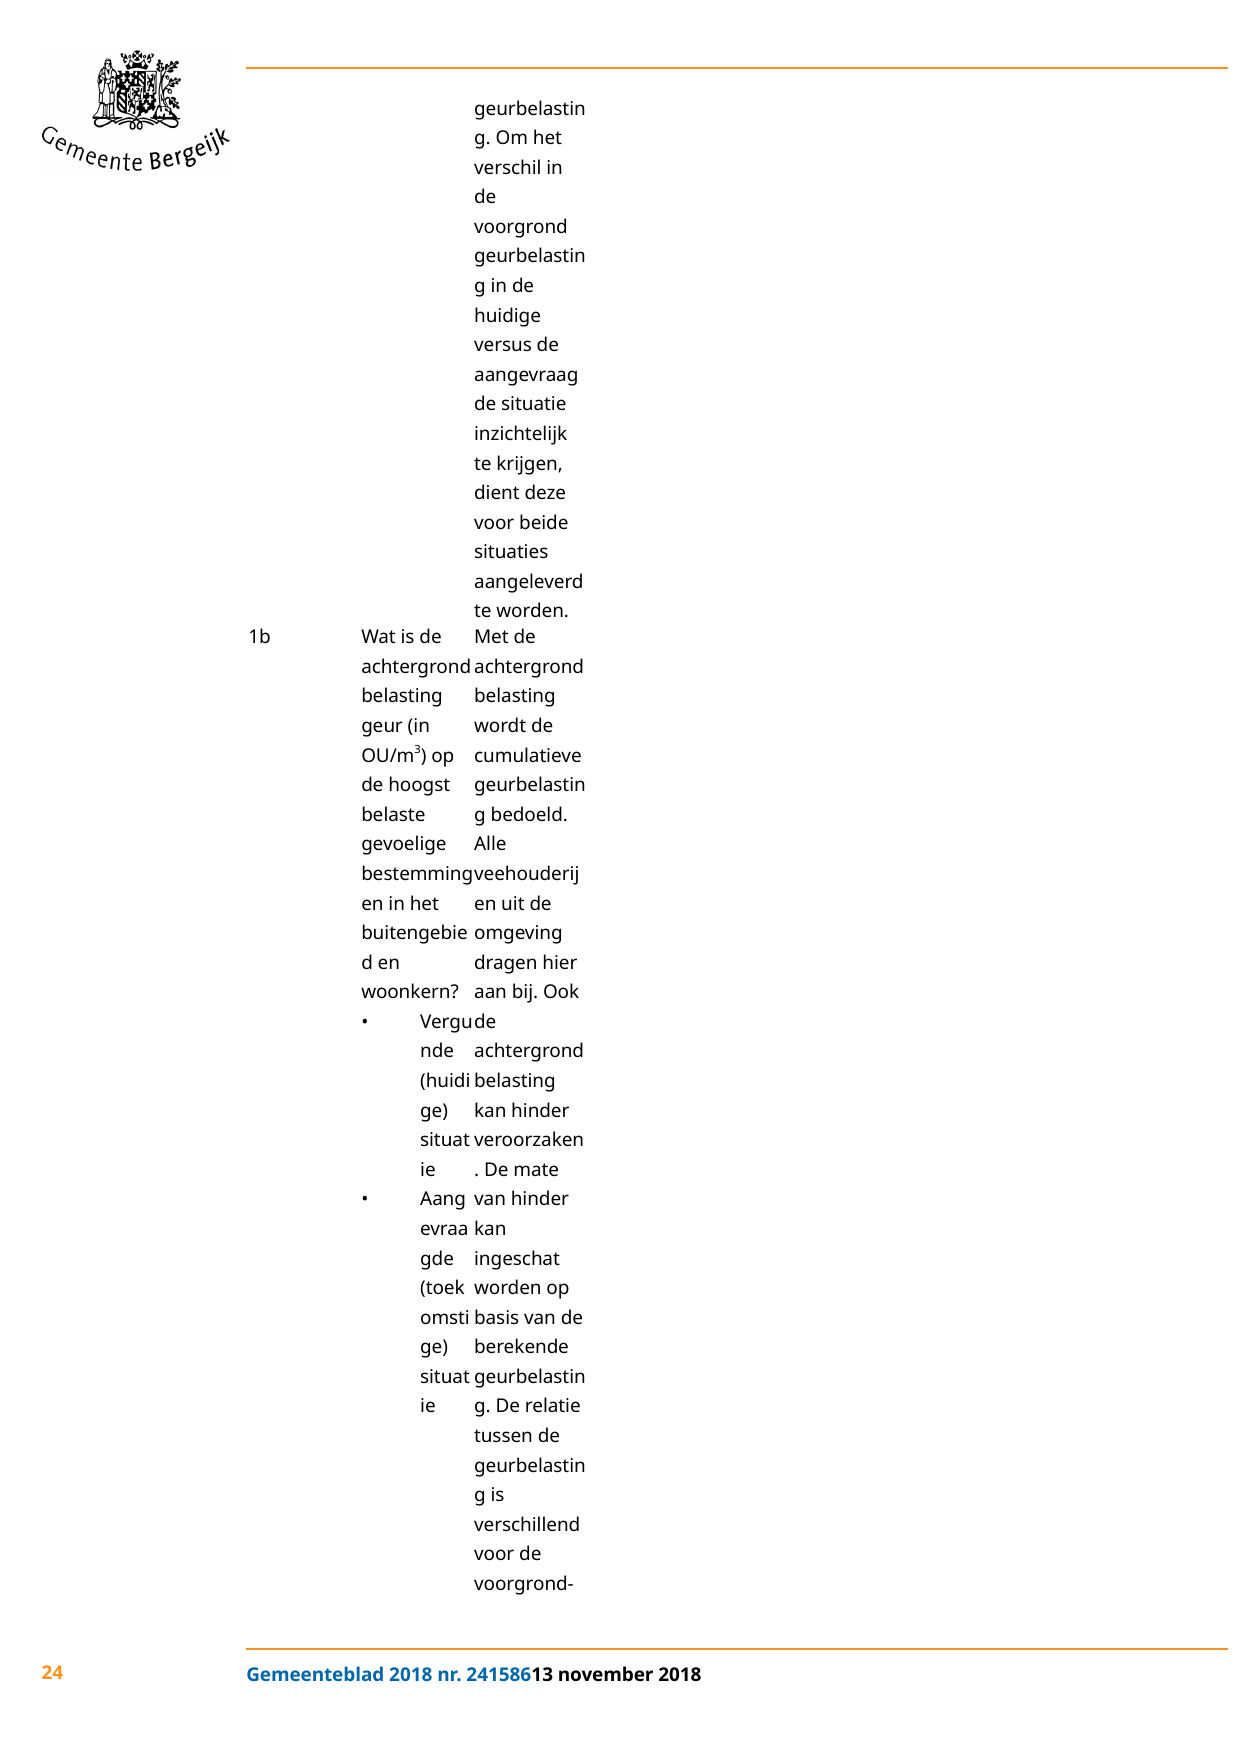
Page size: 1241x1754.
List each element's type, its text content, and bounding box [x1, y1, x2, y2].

table_cell geurbelasting. Om het verschil in de voorgrond geurbelasting in de huidige versus de aangevraagde situatie inzichtelijk te krijgen, dient deze voor beide situaties aangeleverd te worden. [474, 95, 587, 623]
table_cell [248, 95, 361, 623]
table_cell [361, 95, 474, 623]
table_cell Wat is de achtergrondbelasting geur (in OU/m3) op de hoogst belaste gevoelige bestemmingen in het buitengebied en woonkern? Vergunde (huidige) situatie Aangevraagde (toekomstige) situatie [361, 624, 474, 1596]
picture [41, 47, 231, 172]
table_cell 1b [248, 624, 361, 1596]
table_cell Met de achtergrondbelasting wordt de cumulatieve geurbelasting bedoeld. Alle veehouderijen uit de omgeving dragen hier aan bij. Ook de achtergrondbelasting kan hinder veroorzaken. De mate van hinder kan ingeschat worden op basis van de berekende geurbelasting. De relatie tussen de geurbelasting is verschillend voor de voorgrond- [474, 624, 587, 1596]
table_cell [587, 95, 700, 623]
table_cell [587, 624, 700, 1596]
